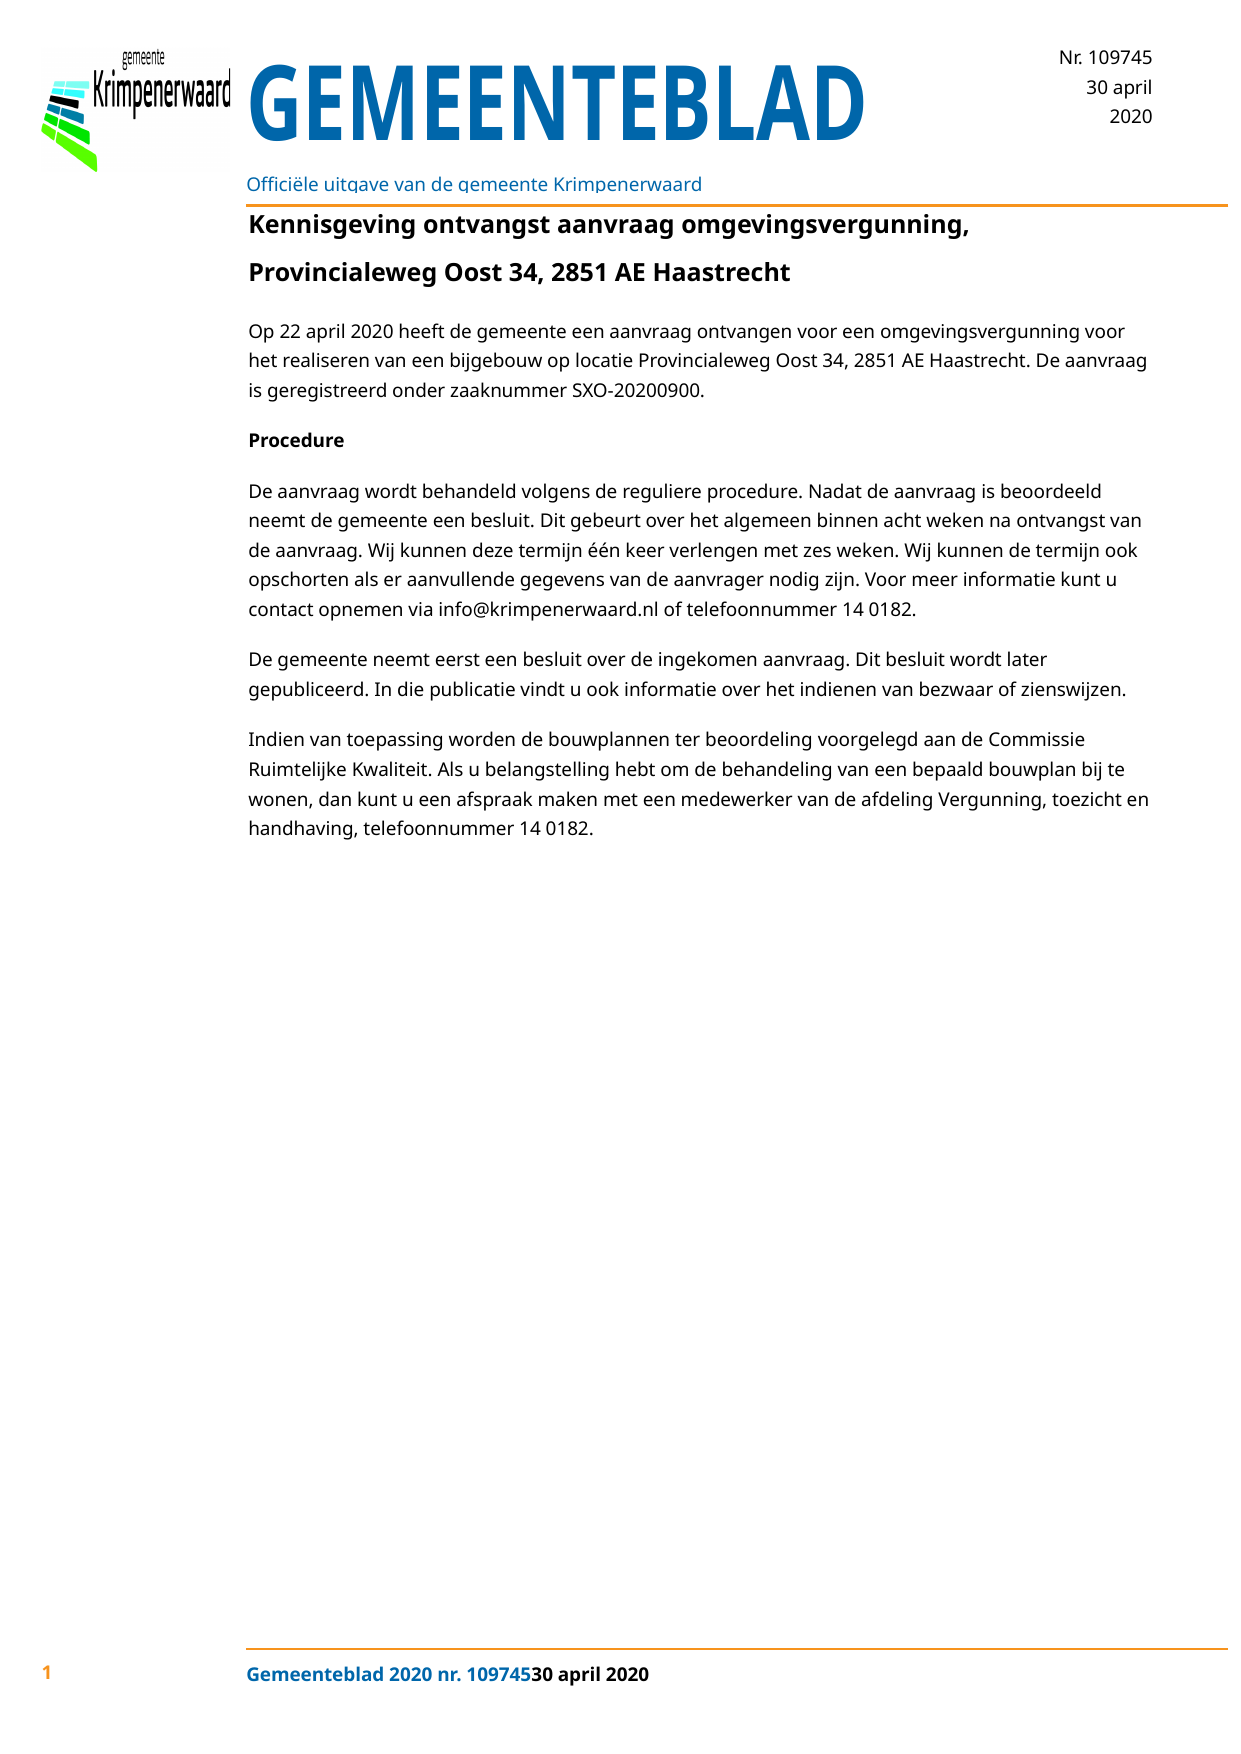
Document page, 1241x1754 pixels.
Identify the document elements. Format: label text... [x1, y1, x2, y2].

picture [41, 47, 231, 172]
text Op 22 april 2020 heeft de gemeente een aanvraag ontvangen voor een omgevingsvergunning voor het realiseren van een bijgebouw op locatie Provincialeweg Oost 34, 2851 AE Haastrecht. De aanvraag is geregistreerd onder zaaknummer SXO-20200900. [248, 318, 1152, 403]
text De gemeente neemt eerst een besluit over de ingekomen aanvraag. Dit besluit wordt later gepubliceerd. In die publicatie vindt u ook informatie over het indienen van bezwaar of zienswijzen. [248, 647, 1152, 702]
text Kennisgeving ontvangst aanvraag omgevingsvergunning, Provincialeweg Oost 34, 2851 AE Haastrecht [248, 207, 1152, 288]
text Procedure [248, 427, 1152, 453]
text De aanvraag wordt behandeld volgens de reguliere procedure. Nadat de aanvraag is beoordeeld neemt de gemeente een besluit. Dit gebeurt over het algemeen binnen acht weken na ontvangst van de aanvraag. Wij kunnen deze termijn één keer verlengen met zes weken. Wij kunnen de termijn ook opschorten als er aanvullende gegevens van de aanvrager nodig zijn. Voor meer informatie kunt u contact opnemen via info@krimpenerwaard.nl of telefoonnummer 14 0182. [248, 478, 1152, 622]
text Indien van toepassing worden de bouwplannen ter beoordeling voorgelegd aan de Commissie Ruimtelijke Kwaliteit. Als u belangstelling hebt om de behandeling van een bepaald bouwplan bij te wonen, dan kunt u een afspraak maken met een medewerker van de afdeling Vergunning, toezicht en handhaving, telefoonnummer 14 0182. [248, 727, 1152, 841]
